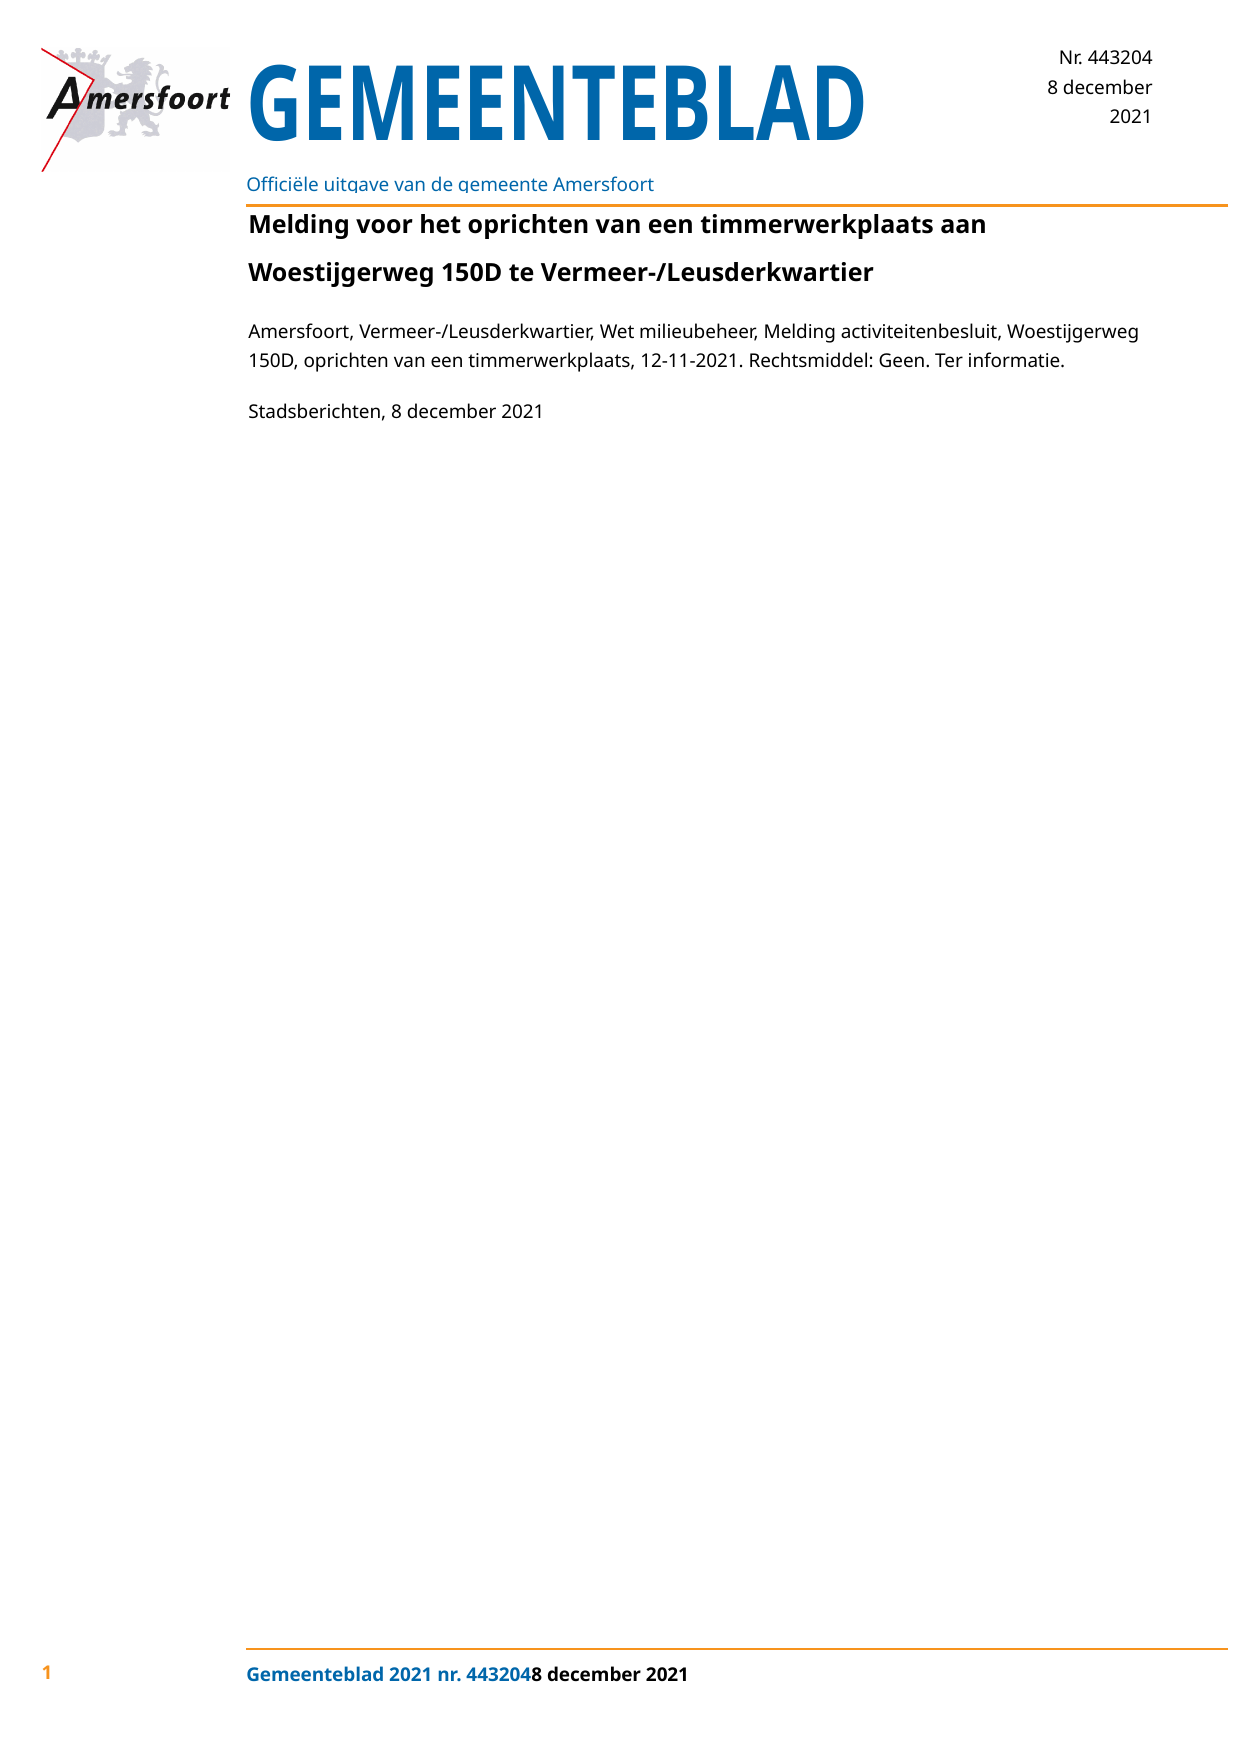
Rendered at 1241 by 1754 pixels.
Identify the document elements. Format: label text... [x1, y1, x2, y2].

text Amersfoort, Vermeer-/Leusderkwartier, Wet milieubeheer, Melding activiteitenbesluit, Woestijgerweg 150D, oprichten van een timmerwerkplaats, 12-11-2021. Rechtsmiddel: Geen. Ter informatie. [248, 318, 1152, 373]
text Melding voor het oprichten van een timmerwerkplaats aan Woestijgerweg 150D te Vermeer-/Leusderkwartier [248, 207, 1152, 288]
picture [41, 47, 231, 172]
text Stadsberichten, 8 december 2021 [248, 398, 1152, 424]
